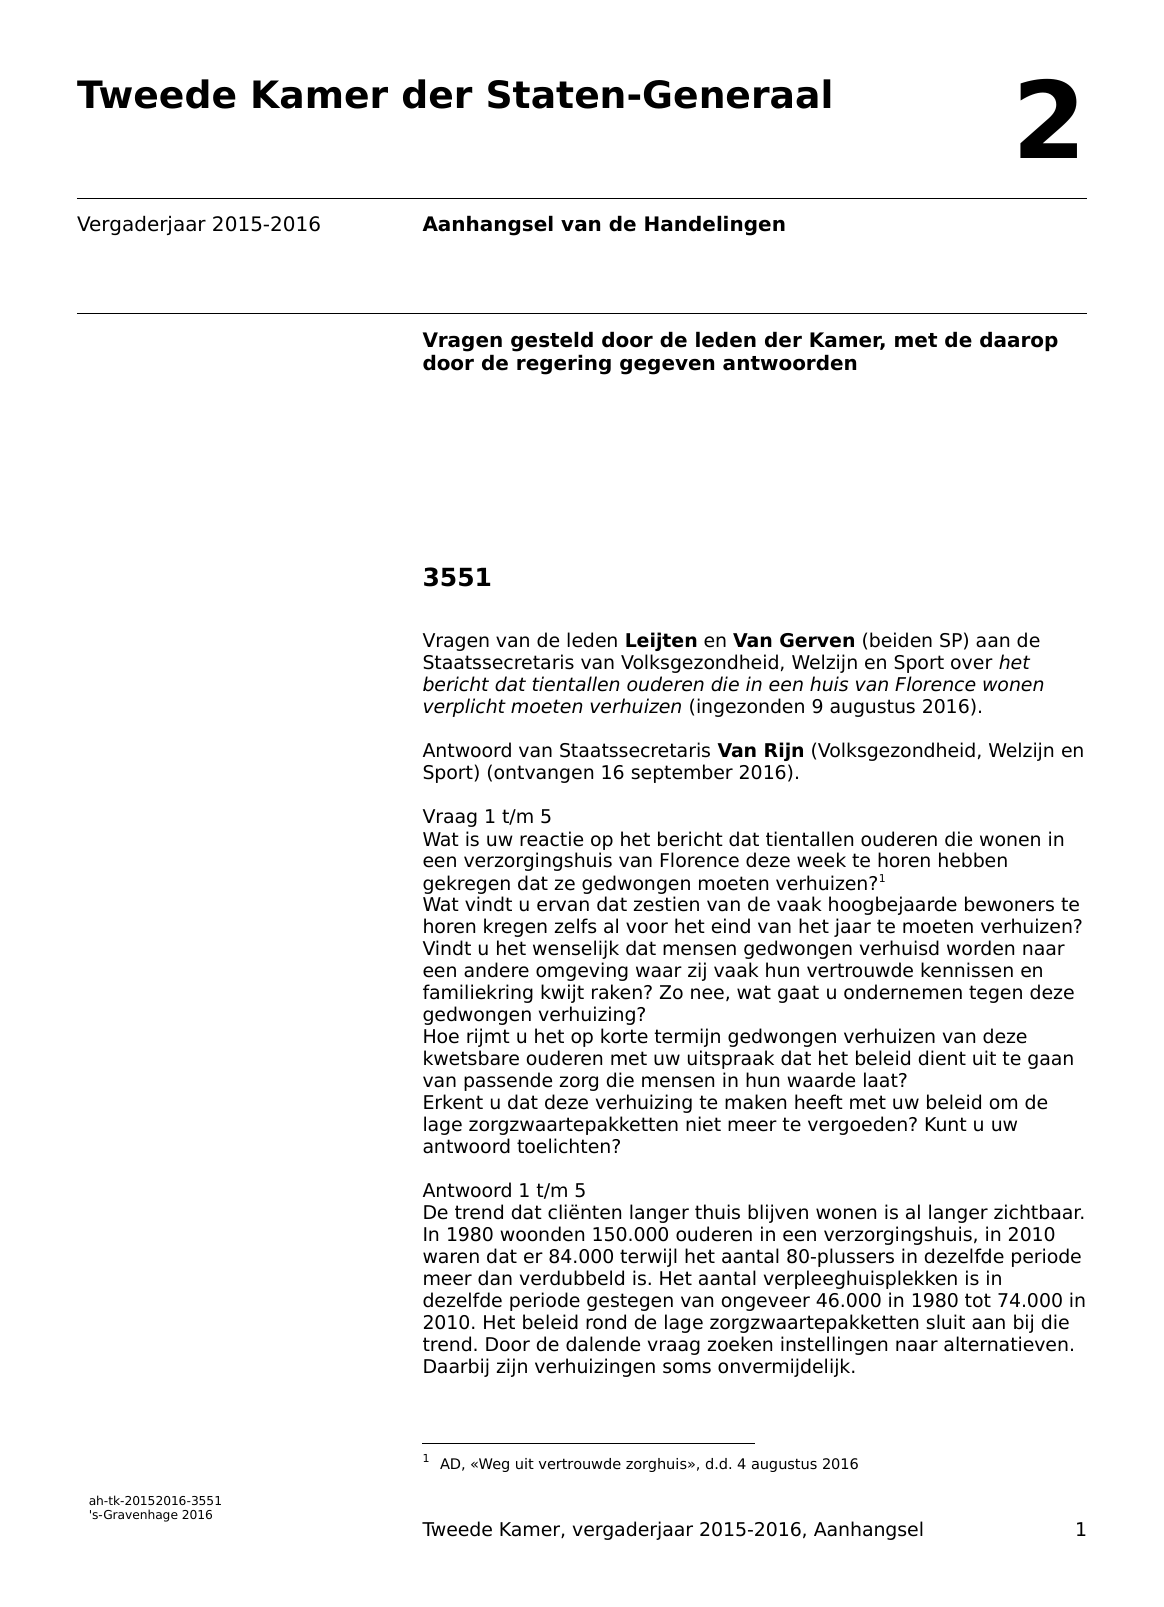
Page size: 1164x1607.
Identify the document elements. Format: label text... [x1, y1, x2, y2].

text 3551 [422, 563, 1087, 592]
text Wat is uw reactie op het bericht dat tientallen ouderen die wonen in een verzorgingshuis van Florence deze week te horen hebben gekregen dat ze gedwongen moeten verhuizen? [422, 828, 1087, 894]
table_cell [77, 314, 422, 375]
text 's-Gravenhage 2016 [88, 1508, 323, 1522]
text Vraag 1 t/m 5 [422, 806, 1087, 828]
table_header 2 [886, 59, 1087, 198]
text Antwoord van Staatssecretaris Van Rijn (Volksgezondheid, Welzijn en Sport) (ontvangen 16 september 2016). [422, 740, 1087, 784]
text Hoe rijmt u het op korte termijn gedwongen verhuizen van deze kwetsbare ouderen met uw uitspraak dat het beleid dient uit te gaan van passende zorg die mensen in hun waarde laat? [422, 1026, 1087, 1092]
table_cell Aanhangsel van de Handelingen [422, 199, 1087, 313]
text Vindt u het wenselijk dat mensen gedwongen verhuisd worden naar een andere omgeving waar zij vaak hun vertrouwde kennissen en familiekring kwijt raken? Zo nee, wat gaat u ondernemen tegen deze gedwongen verhuizing? [422, 938, 1087, 1026]
text Wat vindt u ervan dat zestien van de vaak hoogbejaarde bewoners te horen kregen zelfs al voor het eind van het jaar te moeten verhuizen? [422, 894, 1087, 938]
table_header Tweede Kamer der Staten-Generaal [77, 59, 886, 198]
text Antwoord 1 t/m 5 [422, 1180, 1087, 1202]
table_cell Vragen gesteld door de leden der Kamer, met de daarop door de regering gegeven antwoorden [422, 314, 1087, 375]
text AD, «Weg uit vertrouwde zorghuis», d.d. 4 augustus 2016 [422, 1452, 1087, 1474]
text Erkent u dat deze verhuizing te maken heeft met uw beleid om de lage zorgzwaartepakketten niet meer te vergoeden? Kunt u uw antwoord toelichten? [422, 1092, 1087, 1158]
text De trend dat cliënten langer thuis blijven wonen is al langer zichtbaar. In 1980 woonden 150.000 ouderen in een verzorgingshuis, in 2010 waren dat er 84.000 terwijl het aantal 80-plussers in dezelfde periode meer dan verdubbeld is. Het aantal verpleeghuisplekken is in dezelfde periode gestegen van ongeveer 46.000 in 1980 tot 74.000 in 2010. Het beleid rond de lage zorgzwaartepakketten sluit aan bij die trend. Door de dalende vraag zoeken instellingen naar alternatieven. Daarbij zijn verhuizingen soms onvermijdelijk. [422, 1202, 1087, 1378]
table_cell Vergaderjaar 2015-2016 [77, 199, 422, 313]
text ah-tk-20152016-3551 [88, 1494, 323, 1508]
text Vragen van de leden Leijten en Van Gerven (beiden SP) aan de Staatssecretaris van Volksgezondheid, Welzijn en Sport over het bericht dat tientallen ouderen die in een huis van Florence wonen verplicht moeten verhuizen (ingezonden 9 augustus 2016). [422, 630, 1087, 718]
